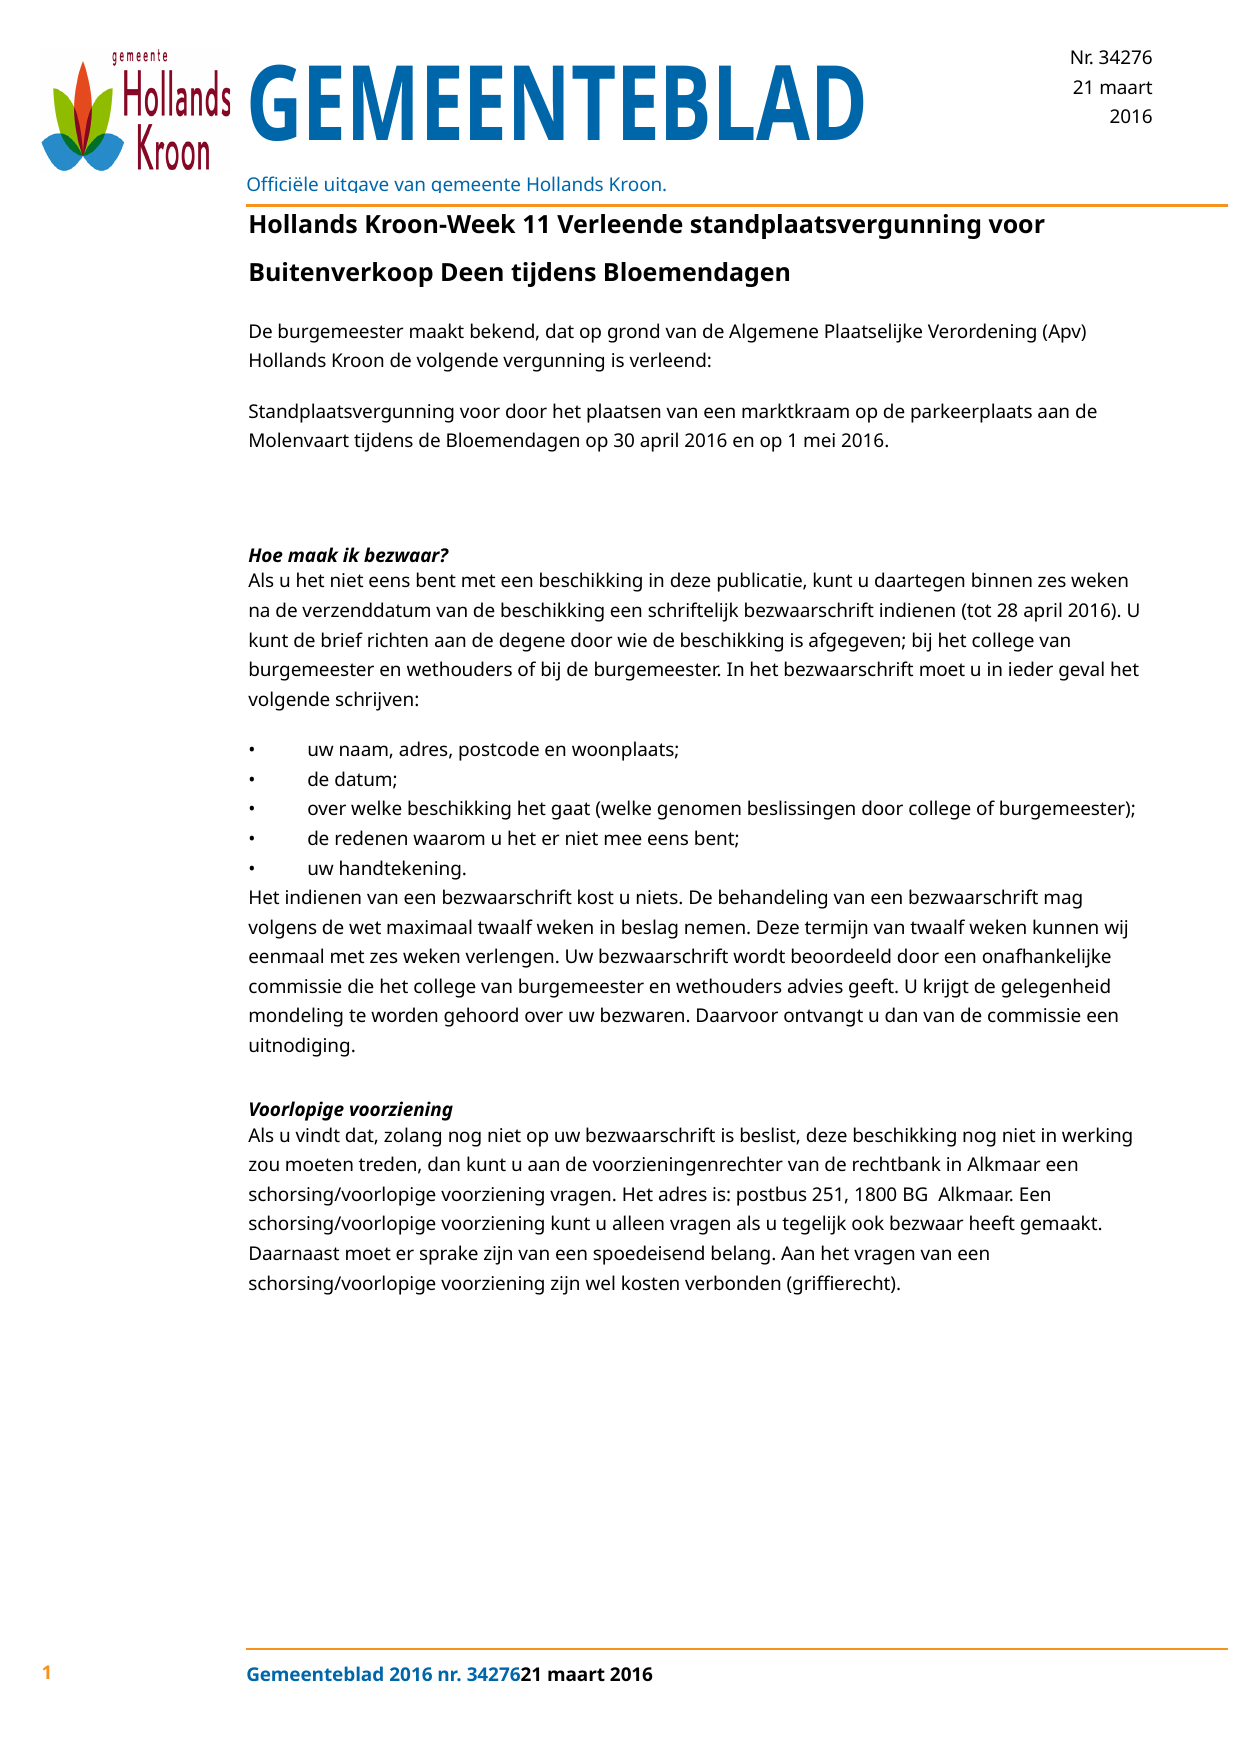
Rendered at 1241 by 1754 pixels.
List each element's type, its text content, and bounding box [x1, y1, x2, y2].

picture [41, 47, 231, 172]
list de datum; [248, 766, 1152, 792]
text Standplaatsvergunning voor door het plaatsen van een marktkraam op de parkeerplaats aan de Molenvaart tijdens de Bloemendagen op 30 april 2016 en op 1 mei 2016. [248, 398, 1152, 453]
text Hoe maak ik bezwaar? [248, 542, 1152, 568]
list de redenen waarom u het er niet mee eens bent; [248, 825, 1152, 851]
list over welke beschikking het gaat (welke genomen beslissingen door college of burgemeester); [248, 796, 1152, 821]
text De burgemeester maakt bekend, dat op grond van de Algemene Plaatselijke Verordening (Apv) Hollands Kroon de volgende vergunning is verleend: [248, 318, 1152, 373]
text Als u vindt dat, zolang nog niet op uw bezwaarschrift is beslist, deze beschikking nog niet in werking zou moeten treden, dan kunt u aan de voorzieningenrechter van de rechtbank in Alkmaar een schorsing/voorlopige voorziening vragen. Het adres is: postbus 251, 1800 BG Alkmaar. Een schorsing/voorlopige voorziening kunt u alleen vragen als u tegelijk ook bezwaar heeft gemaakt. Daarnaast moet er sprake zijn van een spoedeisend belang. Aan het vragen van een schorsing/voorlopige voorziening zijn wel kosten verbonden (griffierecht). [248, 1122, 1152, 1296]
text Hollands Kroon-Week 11 Verleende standplaatsvergunning voor Buitenverkoop Deen tijdens Bloemendagen [248, 207, 1152, 288]
list uw handtekening. [248, 855, 1152, 880]
list uw naam, adres, postcode en woonplaats; [248, 736, 1152, 762]
text Het indienen van een bezwaarschrift kost u niets. De behandeling van een bezwaarschrift mag volgens de wet maximaal twaalf weken in beslag nemen. Deze termijn van twaalf weken kunnen wij eenmaal met zes weken verlengen. Uw bezwaarschrift wordt beoordeeld door een onafhankelijke commissie die het college van burgemeester en wethouders advies geeft. U krijgt de gelegenheid mondeling te worden gehoord over uw bezwaren. Daarvoor ontvangt u dan van de commissie een uitnodiging. [248, 884, 1152, 1058]
text Als u het niet eens bent met een beschikking in deze publicatie, kunt u daartegen binnen zes weken na de verzenddatum van de beschikking een schriftelijk bezwaarschrift indienen (tot 28 april 2016). U kunt de brief richten aan de degene door wie de beschikking is afgegeven; bij het college van burgemeester en wethouders of bij de burgemeester. In het bezwaarschrift moet u in ieder geval het volgende schrijven: [248, 568, 1152, 712]
text Voorlopige voorziening [248, 1096, 1152, 1122]
